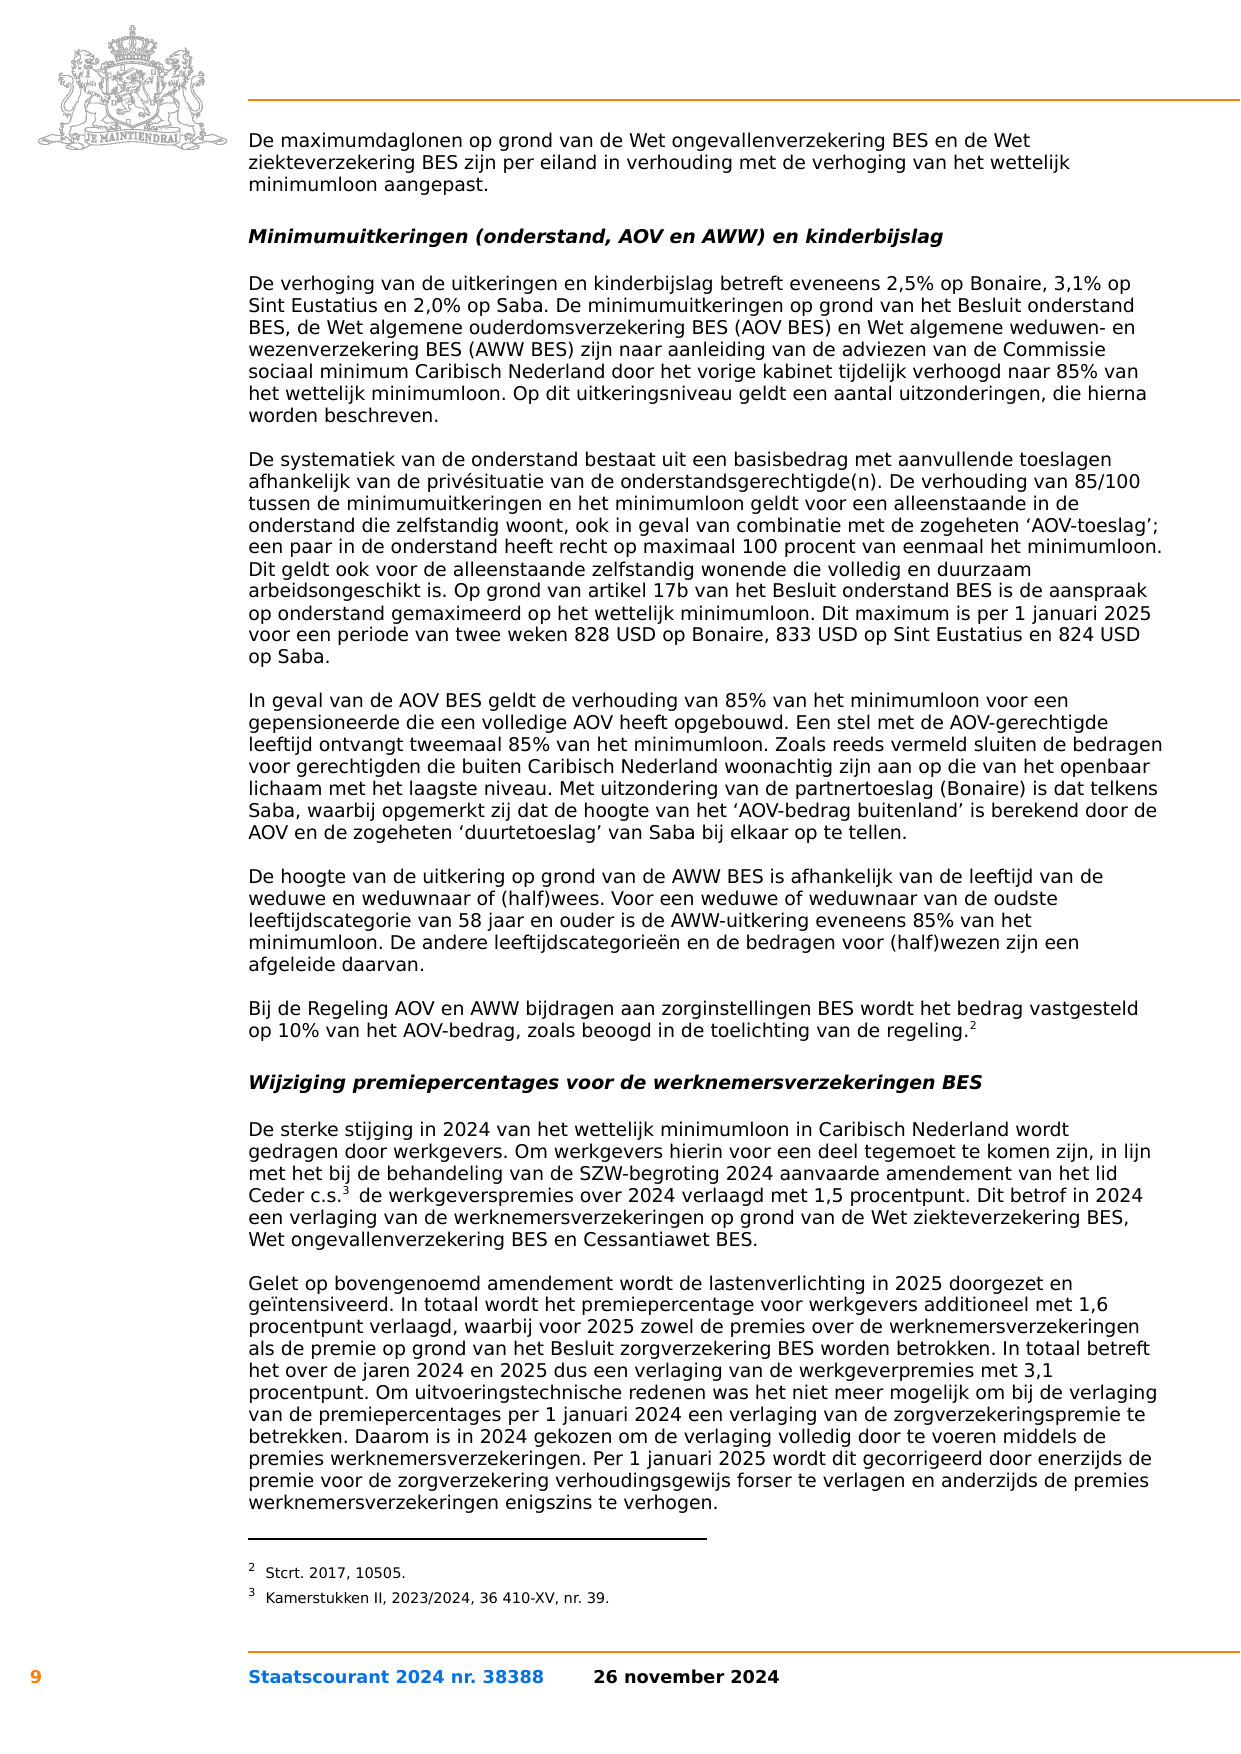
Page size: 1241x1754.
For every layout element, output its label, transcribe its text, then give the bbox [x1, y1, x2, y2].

text Gelet op bovengenoemd amendement wordt de lastenverlichting in 2025 doorgezet en geïntensiveerd. In totaal wordt het premiepercentage voor werkgevers additioneel met 1,6 procentpunt verlaagd, waarbij voor 2025 zowel de premies over de werknemersverzekeringen als de premie op grond van het Besluit zorgverzekering BES worden betrokken. In totaal betreft het over de jaren 2024 en 2025 dus een verlaging van de werkgeverpremies met 3,1 procentpunt. Om uitvoeringstechnische redenen was het niet meer mogelijk om bij de verlaging van de premiepercentages per 1 januari 2024 een verlaging van de zorgverzekeringspremie te betrekken. Daarom is in 2024 gekozen om de verlaging volledig door te voeren middels de premies werknemersverzekeringen. Per 1 januari 2025 wordt dit gecorrigeerd door enerzijds de premie voor de zorgverzekering verhoudingsgewijs forser te verlagen en anderzijds de premies werknemersverzekeringen enigszins te verhogen. [248, 1272, 1163, 1514]
text De systematiek van de onderstand bestaat uit een basisbedrag met aanvullende toeslagen afhankelijk van de privésituatie van de onderstandsgerechtigde(n). De verhouding van 85/100 tussen de minimumuitkeringen en het minimumloon geldt voor een alleenstaande in de onderstand die zelfstandig woont, ook in geval van combinatie met de zogeheten ‘AOV-toeslag’; een paar in de onderstand heeft recht op maximaal 100 procent van eenmaal het minimumloon. Dit geldt ook voor de alleenstaande zelfstandig wonende die volledig en duurzaam arbeidsongeschikt is. Op grond van artikel 17b van het Besluit onderstand BES is de aanspraak op onderstand gemaximeerd op het wettelijk minimumloon. Dit maximum is per 1 januari 2025 voor een periode van twee weken 828 USD op Bonaire, 833 USD op Sint Eustatius en 824 USD op Saba. [248, 448, 1163, 668]
text De hoogte van de uitkering op grond van de AWW BES is afhankelijk van de leeftijd van de weduwe en weduwnaar of (half)wees. Voor een weduwe of weduwnaar van de oudste leeftijdscategorie van 58 jaar en ouder is de AWW-uitkering eveneens 85% van het minimumloon. De andere leeftijdscategorieën en de bedragen voor (half)wezen zijn een afgeleide daarvan. [248, 866, 1163, 976]
text De verhoging van de uitkeringen en kinderbijslag betreft eveneens 2,5% op Bonaire, 3,1% op Sint Eustatius en 2,0% op Saba. De minimumuitkeringen op grond van het Besluit onderstand BES, de Wet algemene ouderdomsverzekering BES (AOV BES) en Wet algemene weduwen- en wezenverzekering BES (AWW BES) zijn naar aanleiding van de adviezen van de Commissie sociaal minimum Caribisch Nederland door het vorige kabinet tijdelijk verhoogd naar 85% van het wettelijk minimumloon. Op dit uitkeringsniveau geldt een aantal uitzonderingen, die hierna worden beschreven. [248, 273, 1163, 427]
picture [38, 25, 227, 150]
text Bij de Regeling AOV en AWW bijdragen aan zorginstellingen BES wordt het bedrag vastgesteld op 10% van het AOV-bedrag, zoals beoogd in de toelichting van de regeling. [248, 998, 1163, 1042]
subtitle Wijziging premiepercentages voor de werknemersverzekeringen BES [248, 1072, 1163, 1094]
text In geval van de AOV BES geldt de verhouding van 85% van het minimumloon voor een gepensioneerde die een volledige AOV heeft opgebouwd. Een stel met de AOV-gerechtigde leeftijd ontvangt tweemaal 85% van het minimumloon. Zoals reeds vermeld sluiten de bedragen voor gerechtigden die buiten Caribisch Nederland woonachtig zijn aan op die van het openbaar lichaam met het laagste niveau. Met uitzondering van de partnertoeslag (Bonaire) is dat telkens Saba, waarbij opgemerkt zij dat de hoogte van het ‘AOV-bedrag buitenland’ is berekend door de AOV en de zogeheten ‘duurtetoeslag’ van Saba bij elkaar op te tellen. [248, 690, 1163, 844]
text De sterke stijging in 2024 van het wettelijk minimumloon in Caribisch Nederland wordt gedragen door werkgevers. Om werkgevers hierin voor een deel tegemoet te komen zijn, in lijn met het bij de behandeling van de SZW-begroting 2024 aanvaarde amendement van het lid Ceder c.s. de werkgeverspremies over 2024 verlaagd met 1,5 procentpunt. Dit betrof in 2024 een verlaging van de werknemersverzekeringen op grond van de Wet ziekteverzekering BES, Wet ongevallenverzekering BES en Cessantiawet BES. [248, 1119, 1163, 1251]
text De maximumdaglonen op grond van de Wet ongevallenverzekering BES en de Wet ziekteverzekering BES zijn per eiland in verhouding met de verhoging van het wettelijk minimumloon aangepast. [248, 130, 1163, 196]
text Kamerstukken II, 2023/2024, 36 410-XV, nr. 39. [248, 1586, 1163, 1608]
text Stcrt. 2017, 10505. [248, 1561, 1163, 1583]
subtitle Minimumuitkeringen (onderstand, AOV en AWW) en kinderbijslag [248, 226, 1163, 248]
